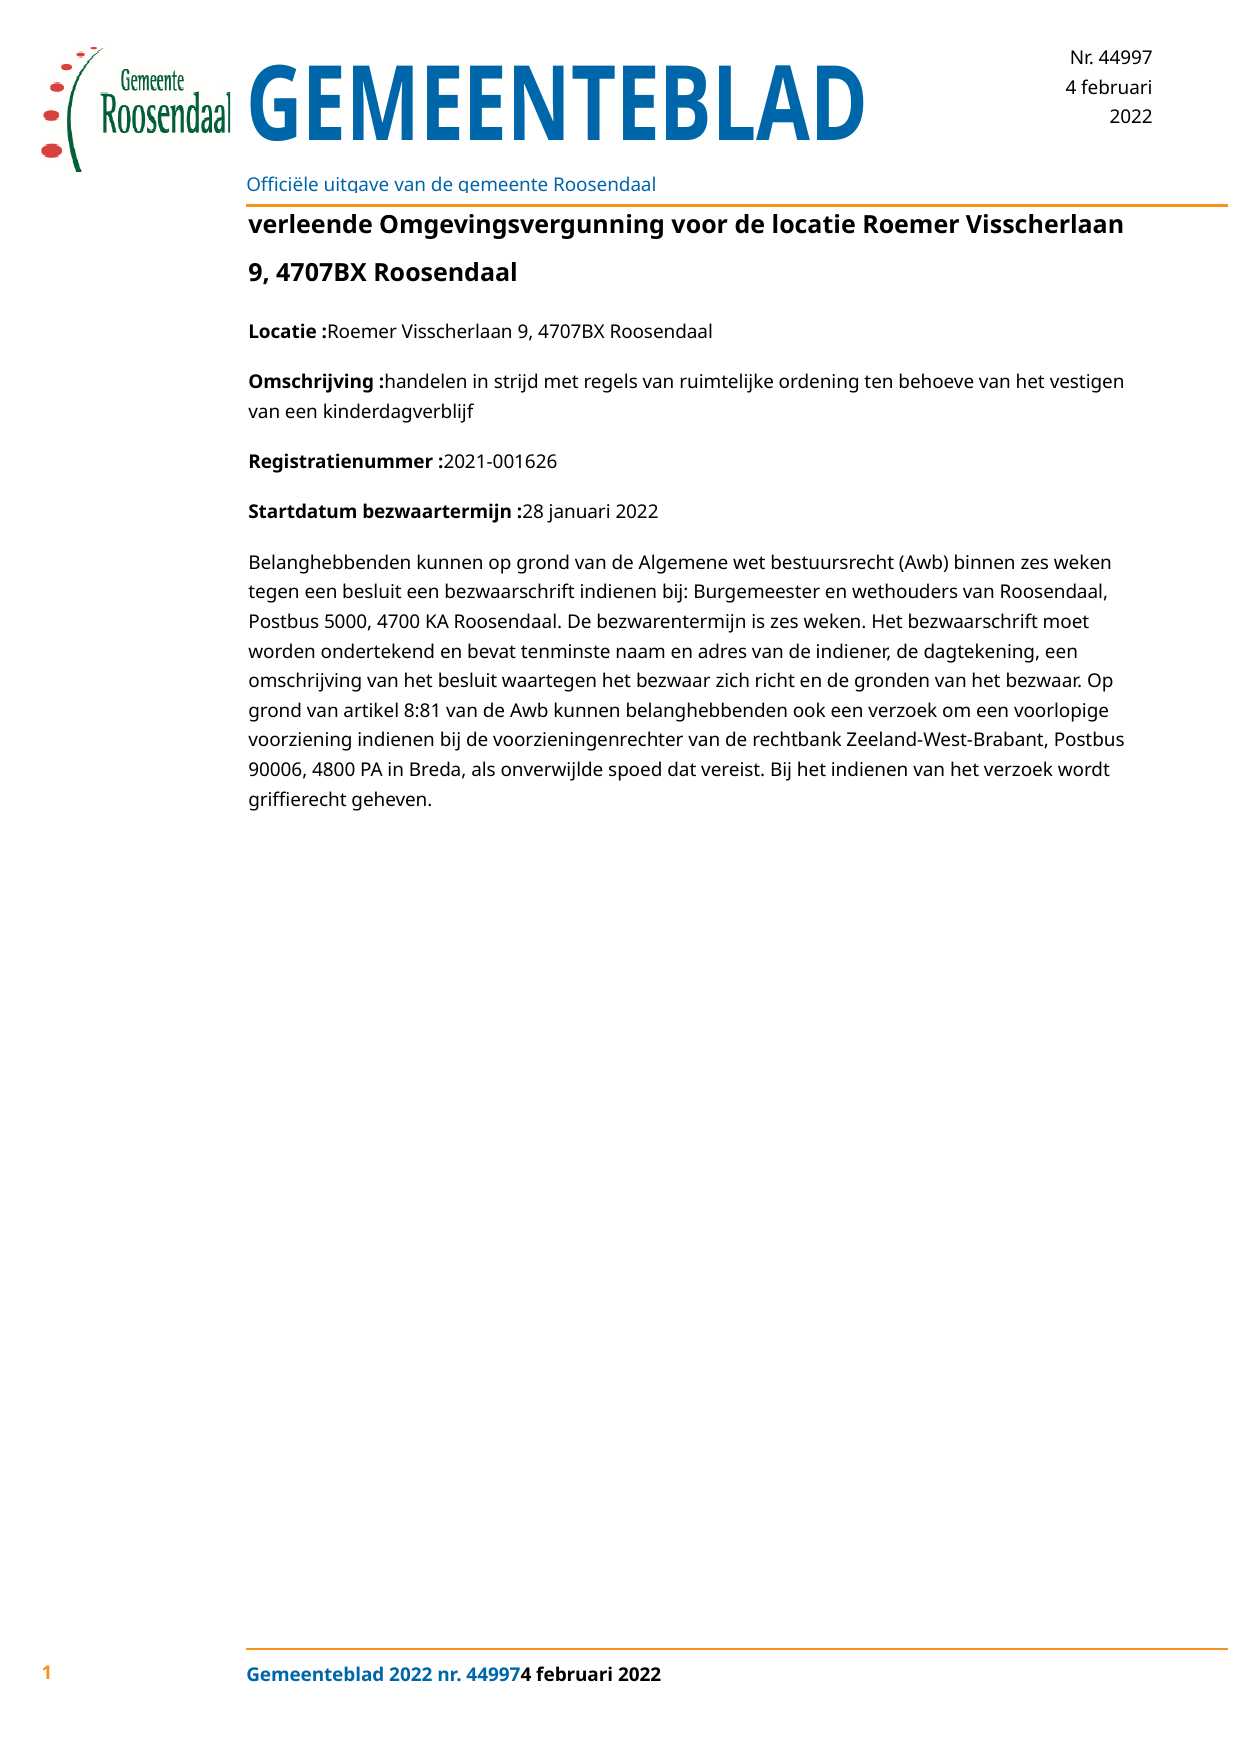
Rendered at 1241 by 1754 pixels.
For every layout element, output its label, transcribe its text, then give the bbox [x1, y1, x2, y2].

text Startdatum bezwaartermijn :28 januari 2022 [248, 499, 1152, 524]
text Omschrijving :handelen in strijd met regels van ruimtelijke ordening ten behoeve van het vestigen van een kinderdagverblijf [248, 368, 1152, 424]
picture [41, 47, 231, 172]
text Locatie :Roemer Visscherlaan 9, 4707BX Roosendaal [248, 318, 1152, 344]
text Registratienummer :2021-001626 [248, 448, 1152, 474]
text Belanghebbenden kunnen op grond van de Algemene wet bestuursrecht (Awb) binnen zes weken tegen een besluit een bezwaarschrift indienen bij: Burgemeester en wethouders van Roosendaal, Postbus 5000, 4700 KA Roosendaal. De bezwarentermijn is zes weken. Het bezwaarschrift moet worden ondertekend en bevat tenminste naam en adres van de indiener, de dagtekening, een omschrijving van het besluit waartegen het bezwaar zich richt en de gronden van het bezwaar. Op grond van artikel 8:81 van de Awb kunnen belanghebbenden ook een verzoek om een voorlopige voorziening indienen bij de voorzieningenrechter van de rechtbank Zeeland-West-Brabant, Postbus 90006, 4800 PA in Breda, als onverwijlde spoed dat vereist. Bij het indienen van het verzoek wordt griffierecht geheven. [248, 549, 1152, 812]
text verleende Omgevingsvergunning voor de locatie Roemer Visscherlaan 9, 4707BX Roosendaal [248, 207, 1152, 288]
